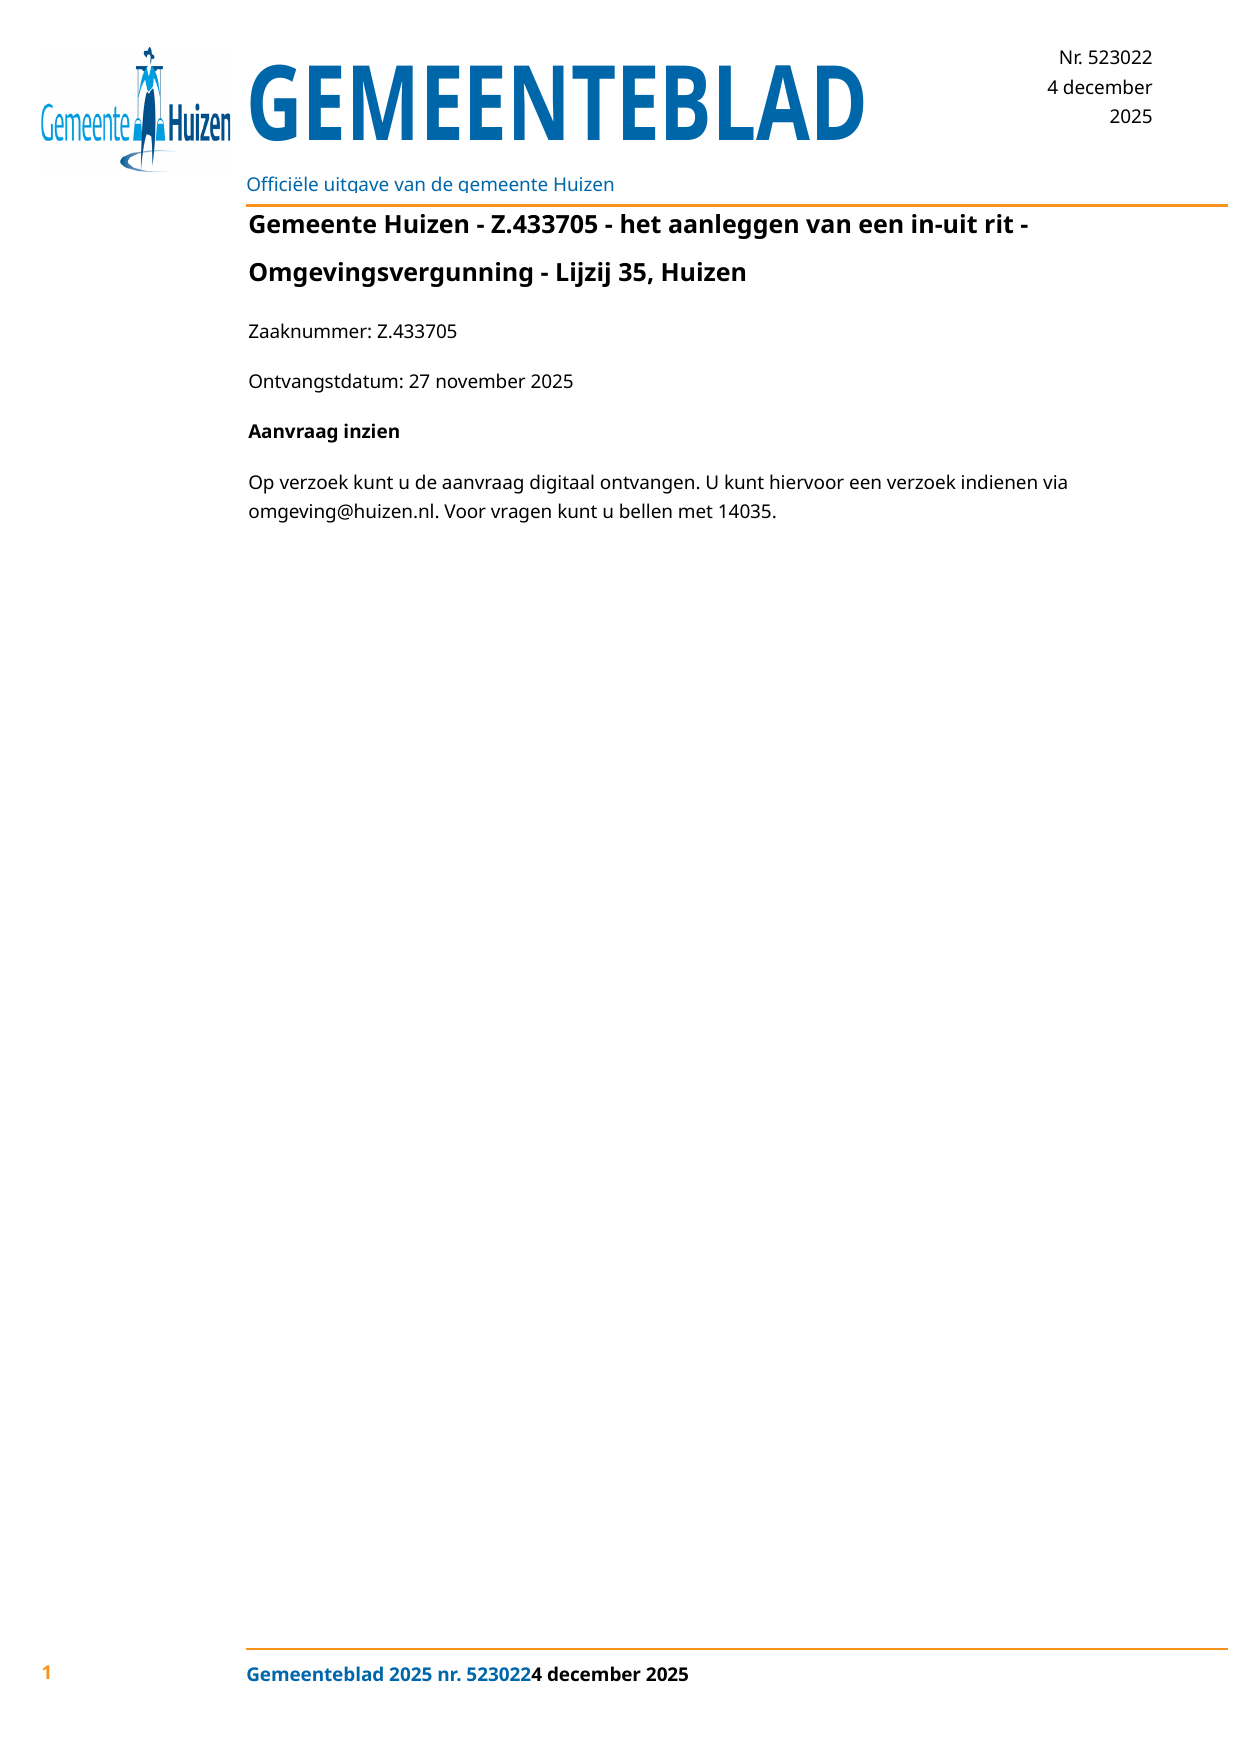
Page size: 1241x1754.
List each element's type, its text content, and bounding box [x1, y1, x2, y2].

text Aanvraag inzien [248, 419, 1152, 444]
text Ontvangstdatum: 27 november 2025 [248, 368, 1152, 394]
text Gemeente Huizen - Z.433705 - het aanleggen van een in-uit rit - Omgevingsvergunning - Lijzij 35, Huizen [248, 207, 1152, 288]
picture [41, 47, 231, 172]
text Zaaknummer: Z.433705 [248, 318, 1152, 344]
text Op verzoek kunt u de aanvraag digitaal ontvangen. U kunt hiervoor een verzoek indienen via omgeving@huizen.nl. Voor vragen kunt u bellen met 14035. [248, 469, 1152, 524]
